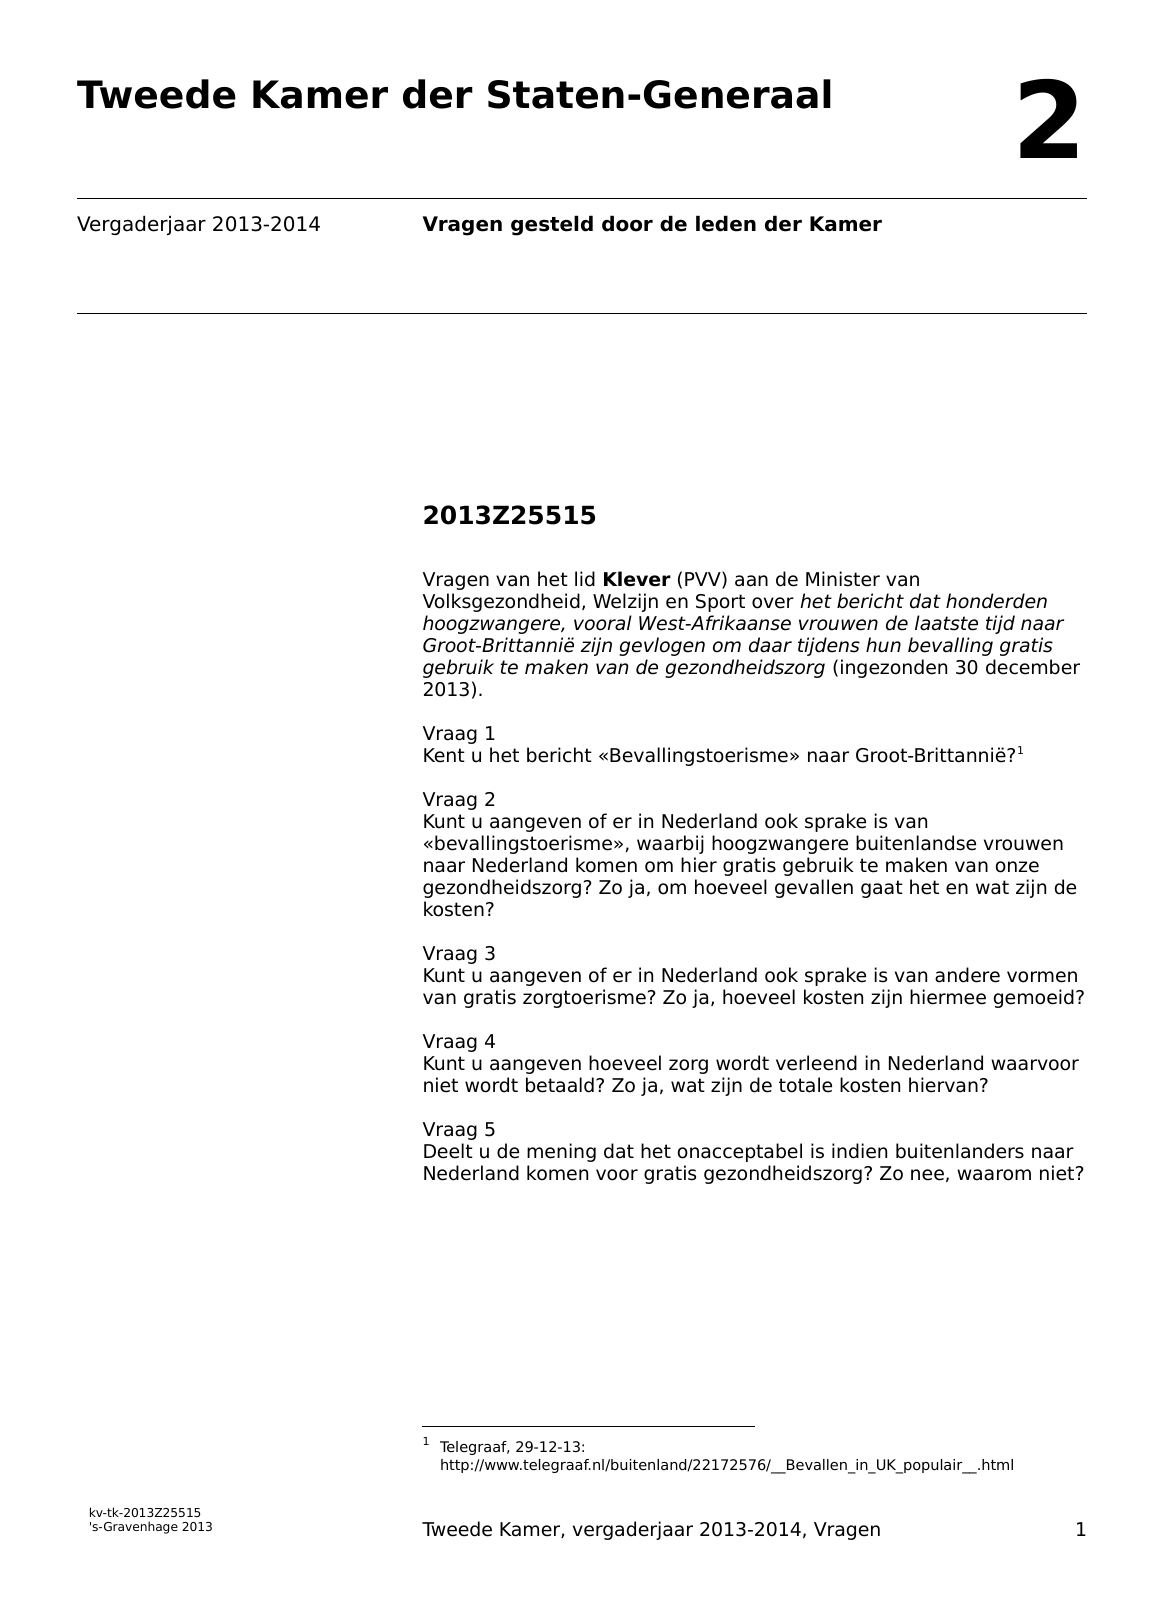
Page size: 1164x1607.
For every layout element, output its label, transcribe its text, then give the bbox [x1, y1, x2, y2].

text Vraag 2 [422, 789, 1087, 811]
text Vraag 4 [422, 1031, 1087, 1053]
table_cell Vragen gesteld door de leden der Kamer [422, 199, 1087, 313]
text 's-Gravenhage 2013 [88, 1520, 323, 1534]
text Telegraaf, 29-12-13: http://www.telegraaf.nl/buitenland/22172576/__Bevallen_in_UK_populair__.html [422, 1435, 1087, 1474]
text Deelt u de mening dat het onacceptabel is indien buitenlanders naar Nederland komen voor gratis gezondheidszorg? Zo nee, waarom niet? [422, 1141, 1087, 1185]
text 2013Z25515 [422, 501, 1087, 531]
text Vraag 5 [422, 1119, 1087, 1141]
text Kent u het bericht «Bevallingstoerisme» naar Groot-Brittannië? [422, 745, 1087, 767]
table_cell Vergaderjaar 2013-2014 [77, 199, 422, 313]
text Kunt u aangeven hoeveel zorg wordt verleend in Nederland waarvoor niet wordt betaald? Zo ja, wat zijn de totale kosten hiervan? [422, 1053, 1087, 1097]
text Vraag 3 [422, 943, 1087, 965]
text Vraag 1 [422, 723, 1087, 745]
text Kunt u aangeven of er in Nederland ook sprake is van «bevallingstoerisme», waarbij hoogzwangere buitenlandse vrouwen naar Nederland komen om hier gratis gebruik te maken van onze gezondheidszorg? Zo ja, om hoeveel gevallen gaat het en wat zijn de kosten? [422, 811, 1087, 921]
text Vragen van het lid Klever (PVV) aan de Minister van Volksgezondheid, Welzijn en Sport over het bericht dat honderden hoogzwangere, vooral West-Afrikaanse vrouwen de laatste tijd naar Groot-Brittannië zijn gevlogen om daar tijdens hun bevalling gratis gebruik te maken van de gezondheidszorg (ingezonden 30 december 2013). [422, 569, 1087, 701]
table_header Tweede Kamer der Staten-Generaal [77, 59, 886, 198]
table_header 2 [886, 59, 1087, 198]
text kv-tk-2013Z25515 [88, 1506, 323, 1520]
text Kunt u aangeven of er in Nederland ook sprake is van andere vormen van gratis zorgtoerisme? Zo ja, hoeveel kosten zijn hiermee gemoeid? [422, 965, 1087, 1009]
